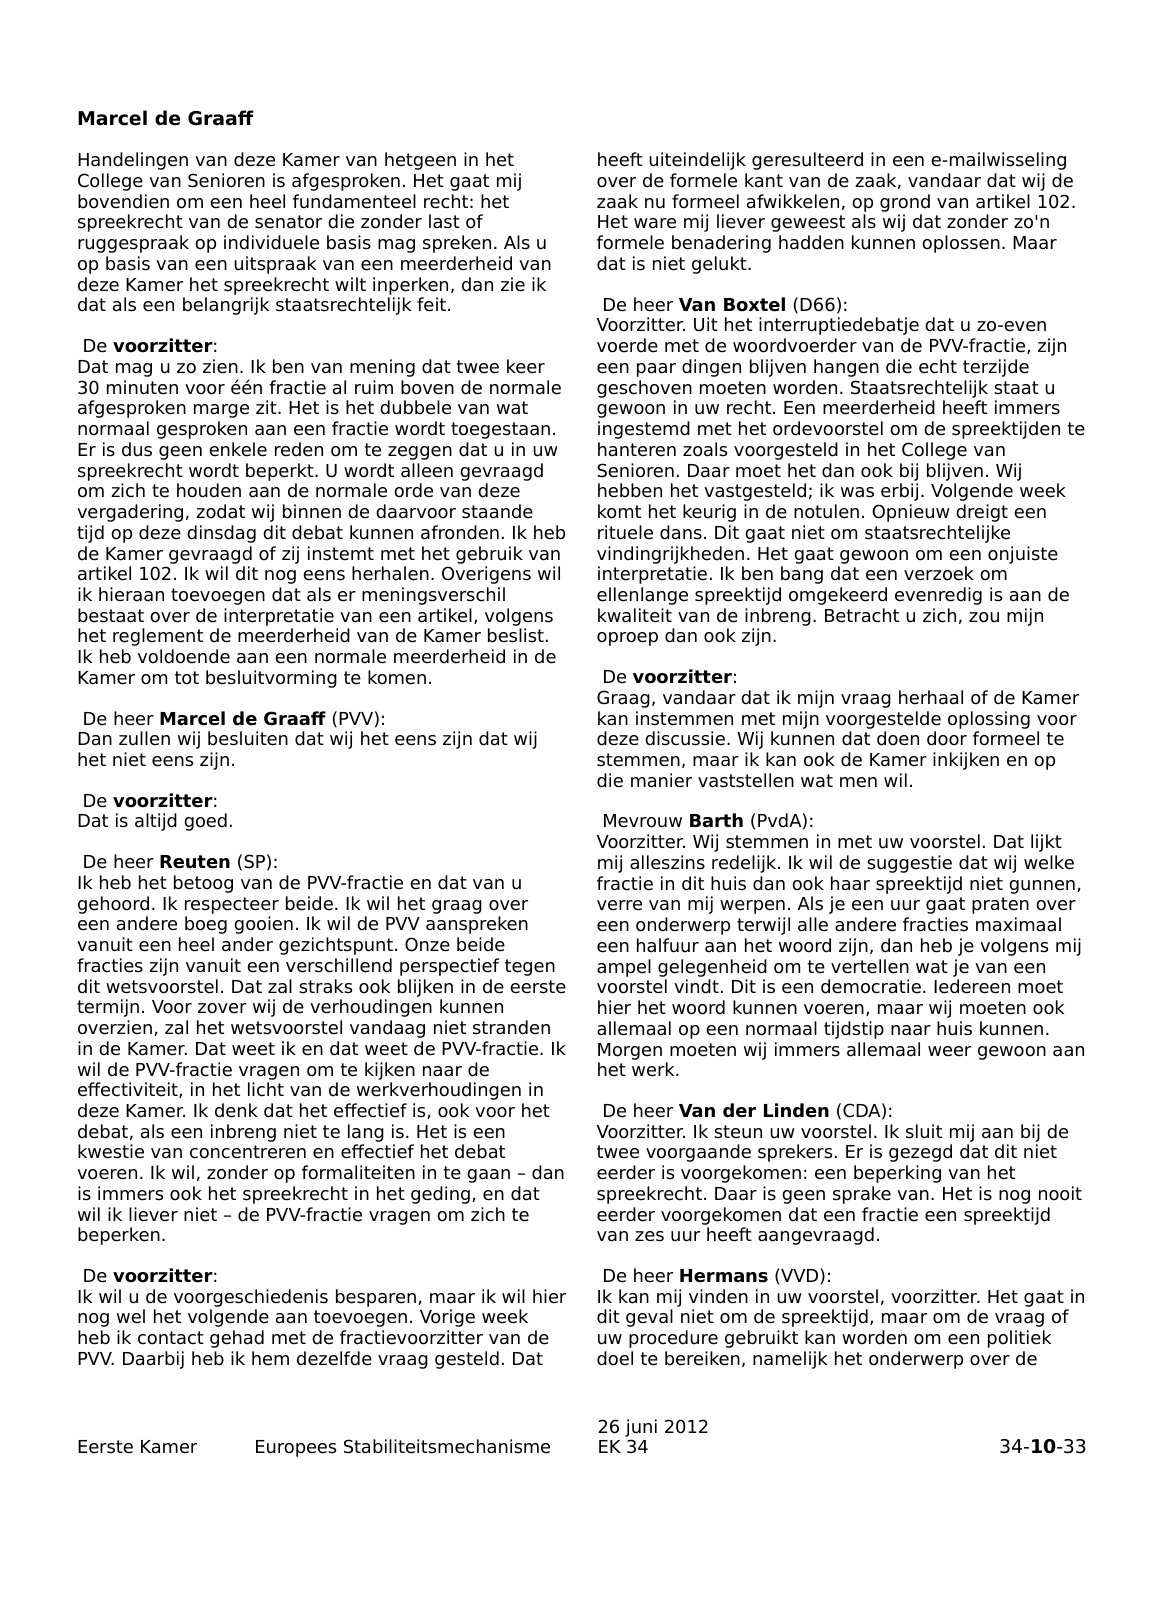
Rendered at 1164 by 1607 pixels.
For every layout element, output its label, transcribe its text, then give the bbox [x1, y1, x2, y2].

text De voorzitter: [77, 336, 567, 357]
text Dat mag u zo zien. Ik ben van mening dat twee keer 30 minuten voor één fractie al ruim boven de normale afgesproken marge zit. Het is het dubbele van wat normaal gesproken aan een fractie wordt toegestaan. Er is dus geen enkele reden om te zeggen dat u in uw spreekrecht wordt beperkt. U wordt alleen gevraagd om zich te houden aan de normale orde van deze vergadering, zodat wij binnen de daarvoor staande tijd op deze dinsdag dit debat kunnen afronden. Ik heb de Kamer gevraagd of zij instemt met het gebruik van artikel 102. Ik wil dit nog eens herhalen. Overigens wil ik hieraan toevoegen dat als er meningsverschil bestaat over de interpretatie van een artikel, volgens het reglement de meerderheid van de Kamer beslist. Ik heb voldoende aan een normale meerderheid in de Kamer om tot besluitvorming te komen. [77, 357, 567, 688]
text Graag, vandaar dat ik mijn vraag herhaal of de Kamer kan instemmen met mijn voorgestelde oplossing voor deze discussie. Wij kunnen dat doen door formeel te stemmen, maar ik kan ook de Kamer inkijken en op die manier vaststellen wat men wil. [596, 688, 1087, 791]
text heeft uiteindelijk geresulteerd in een e-mailwisseling over de formele kant van de zaak, vandaar dat wij de zaak nu formeel afwikkelen, op grond van artikel 102. Het ware mij liever geweest als wij dat zonder zo'n formele benadering hadden kunnen oplossen. Maar dat is niet gelukt. [596, 150, 1087, 274]
text Voorzitter. Uit het interruptiedebatje dat u zo-even voerde met de woordvoerder van de PVV-fractie, zijn een paar dingen blijven hangen die echt terzijde geschoven moeten worden. Staatsrechtelijk staat u gewoon in uw recht. Een meerderheid heeft immers ingestemd met het ordevoorstel om de spreektijden te hanteren zoals voorgesteld in het College van Senioren. Daar moet het dan ook bij blijven. Wij hebben het vastgesteld; ik was erbij. Volgende week komt het keurig in de notulen. Opnieuw dreigt een rituele dans. Dit gaat niet om staatsrechtelijke vindingrijkheden. Het gaat gewoon om een onjuiste interpretatie. Ik ben bang dat een verzoek om ellenlange spreektijd omgekeerd evenredig is aan de kwaliteit van de inbreng. Betracht u zich, zou mijn oproep dan ook zijn. [596, 315, 1087, 647]
text De voorzitter: [596, 667, 1087, 688]
text De heer Van Boxtel (D66): [596, 294, 1087, 315]
text Ik kan mij vinden in uw voorstel, voorzitter. Het gaat in dit geval niet om de spreektijd, maar om de vraag of uw procedure gebruikt kan worden om een politiek doel te bereiken, namelijk het onderwerp over de [596, 1287, 1087, 1369]
text Voorzitter. Ik steun uw voorstel. Ik sluit mij aan bij de twee voorgaande sprekers. Er is gezegd dat dit niet eerder is voorgekomen: een beperking van het spreekrecht. Daar is geen sprake van. Het is nog nooit eerder voorgekomen dat een fractie een spreektijd van zes uur heeft aangevraagd. [596, 1122, 1087, 1246]
text De voorzitter: [77, 791, 567, 811]
text Dat is altijd goed. [77, 811, 567, 832]
text Ik heb het betoog van de PVV-fractie en dat van u gehoord. Ik respecteer beide. Ik wil het graag over een andere boeg gooien. Ik wil de PVV aanspreken vanuit een heel ander gezichtspunt. Onze beide fracties zijn vanuit een verschillend perspectief tegen dit wetsvoorstel. Dat zal straks ook blijken in de eerste termijn. Voor zover wij de verhoudingen kunnen overzien, zal het wetsvoorstel vandaag niet stranden in de Kamer. Dat weet ik en dat weet de PVV-fractie. Ik wil de PVV-fractie vragen om te kijken naar de effectiviteit, in het licht van de werkverhoudingen in deze Kamer. Ik denk dat het effectief is, ook voor het debat, als een inbreng niet te lang is. Het is een kwestie van concentreren en effectief het debat voeren. Ik wil, zonder op formaliteiten in te gaan – dan is immers ook het spreekrecht in het geding, en dat wil ik liever niet – de PVV-fractie vragen om zich te beperken. [77, 873, 567, 1246]
text Mevrouw Barth (PvdA): [596, 811, 1087, 832]
text De heer Marcel de Graaff (PVV): [77, 708, 567, 729]
text Voorzitter. Wij stemmen in met uw voorstel. Dat lijkt mij alleszins redelijk. Ik wil de suggestie dat wij welke fractie in dit huis dan ook haar spreektijd niet gunnen, verre van mij werpen. Als je een uur gaat praten over een onderwerp terwijl alle andere fracties maximaal een halfuur aan het woord zijn, dan heb je volgens mij ampel gelegenheid om te vertellen wat je van een voorstel vindt. Dit is een democratie. Iedereen moet hier het woord kunnen voeren, maar wij moeten ook allemaal op een normaal tijdstip naar huis kunnen. Morgen moeten wij immers allemaal weer gewoon aan het werk. [596, 832, 1087, 1081]
text De heer Van der Linden (CDA): [596, 1101, 1087, 1122]
text Dan zullen wij besluiten dat wij het eens zijn dat wij het niet eens zijn. [77, 729, 567, 771]
text Handelingen van deze Kamer van hetgeen in het College van Senioren is afgesproken. Het gaat mij bovendien om een heel fundamenteel recht: het spreekrecht van de senator die zonder last of ruggespraak op individuele basis mag spreken. Als u op basis van een uitspraak van een meerderheid van deze Kamer het spreekrecht wilt inperken, dan zie ik dat als een belangrijk staatsrechtelijk feit. [77, 150, 567, 316]
text De voorzitter: [77, 1266, 567, 1287]
text Ik wil u de voorgeschiedenis besparen, maar ik wil hier nog wel het volgende aan toevoegen. Vorige week heb ik contact gehad met de fractievoorzitter van de PVV. Daarbij heb ik hem dezelfde vraag gesteld. Dat [77, 1287, 567, 1369]
text De heer Hermans (VVD): [596, 1266, 1087, 1287]
text De heer Reuten (SP): [77, 852, 567, 873]
